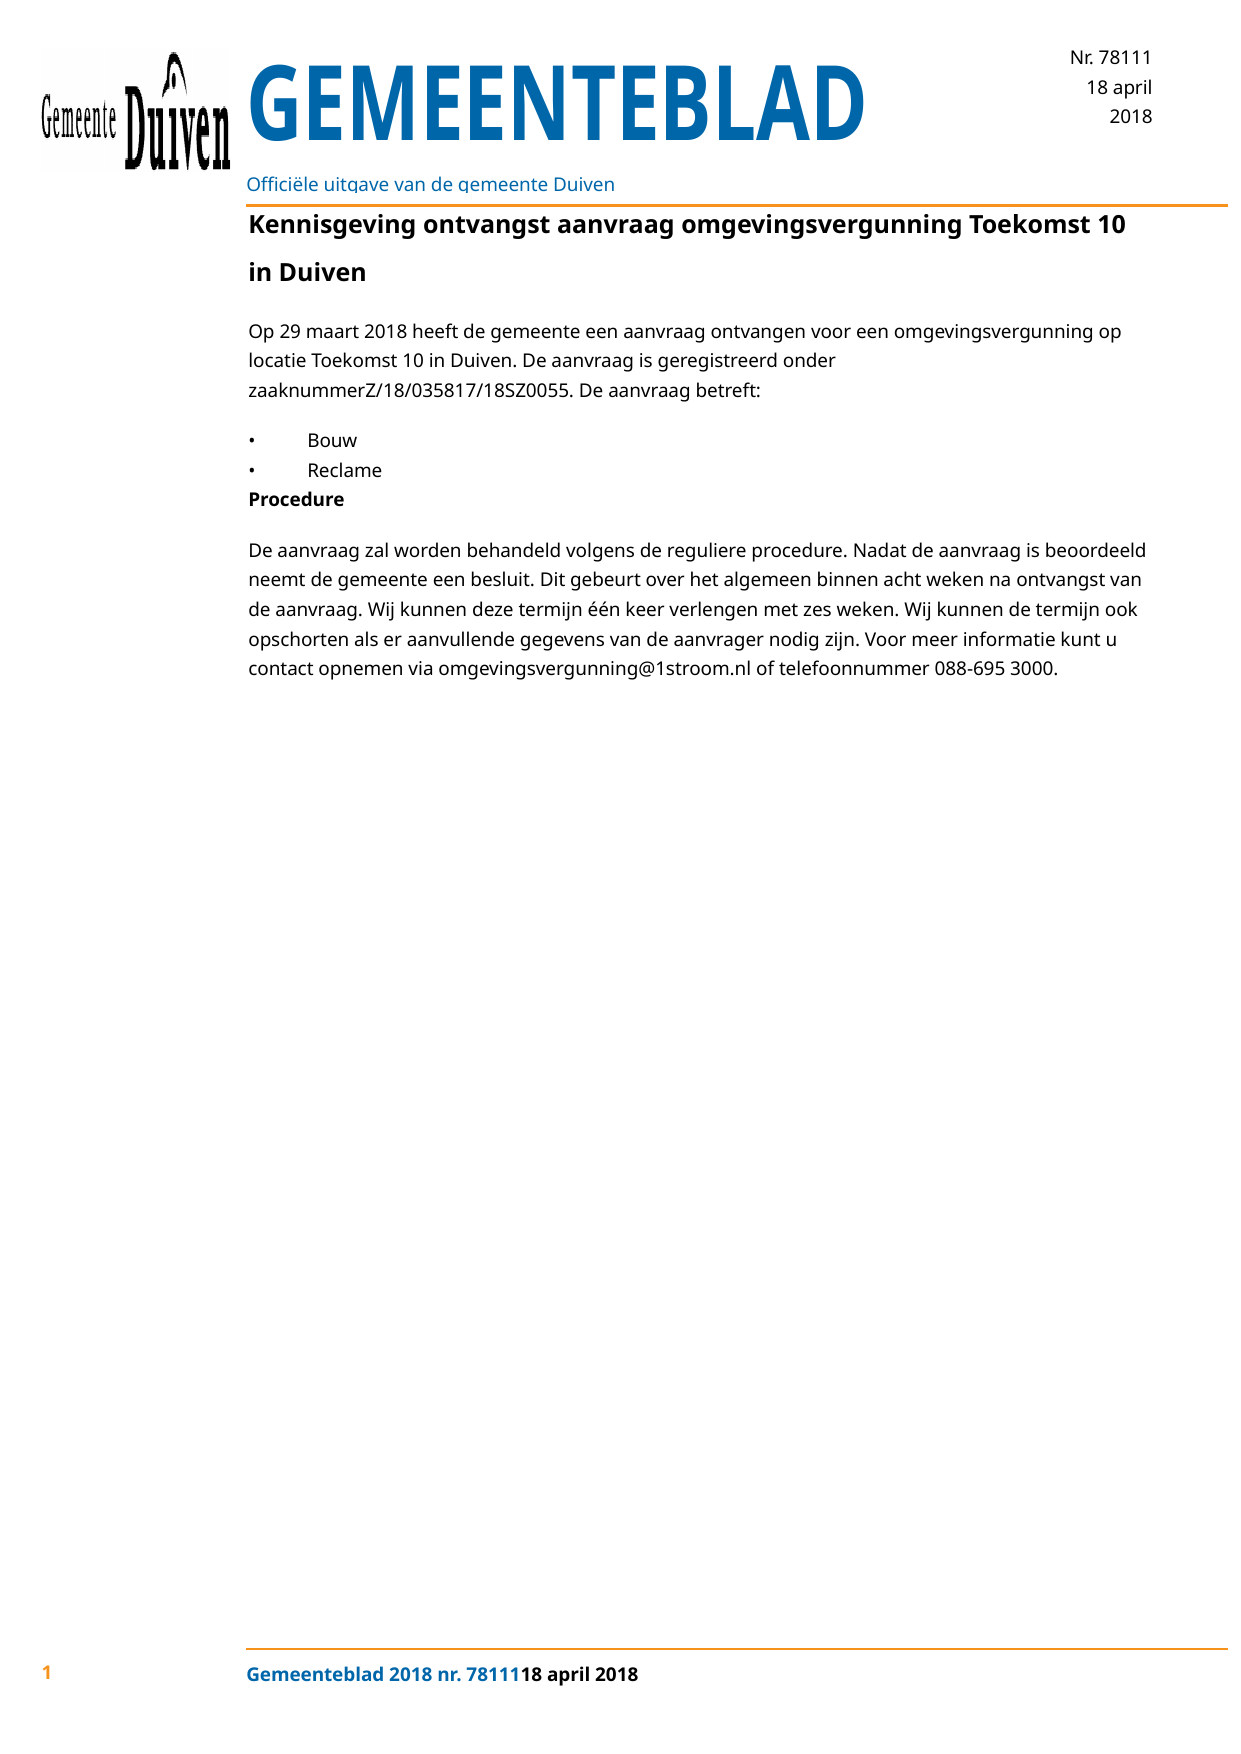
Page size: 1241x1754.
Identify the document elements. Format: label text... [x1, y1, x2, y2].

text Op 29 maart 2018 heeft de gemeente een aanvraag ontvangen voor een omgevingsvergunning op locatie Toekomst 10 in Duiven. De aanvraag is geregistreerd onder zaaknummerZ/18/035817/18SZ0055. De aanvraag betreft: [248, 318, 1152, 403]
text De aanvraag zal worden behandeld volgens de reguliere procedure. Nadat de aanvraag is beoordeeld neemt de gemeente een besluit. Dit gebeurt over het algemeen binnen acht weken na ontvangst van de aanvraag. Wij kunnen deze termijn één keer verlengen met zes weken. Wij kunnen de termijn ook opschorten als er aanvullende gegevens van de aanvrager nodig zijn. Voor meer informatie kunt u contact opnemen via omgevingsvergunning@1stroom.nl of telefoonnummer 088-695 3000. [248, 537, 1152, 681]
text Kennisgeving ontvangst aanvraag omgevingsvergunning Toekomst 10 in Duiven [248, 207, 1152, 288]
list Bouw [248, 427, 1152, 453]
text Procedure [248, 487, 1152, 512]
picture [41, 47, 231, 172]
list Reclame [248, 457, 1152, 483]
